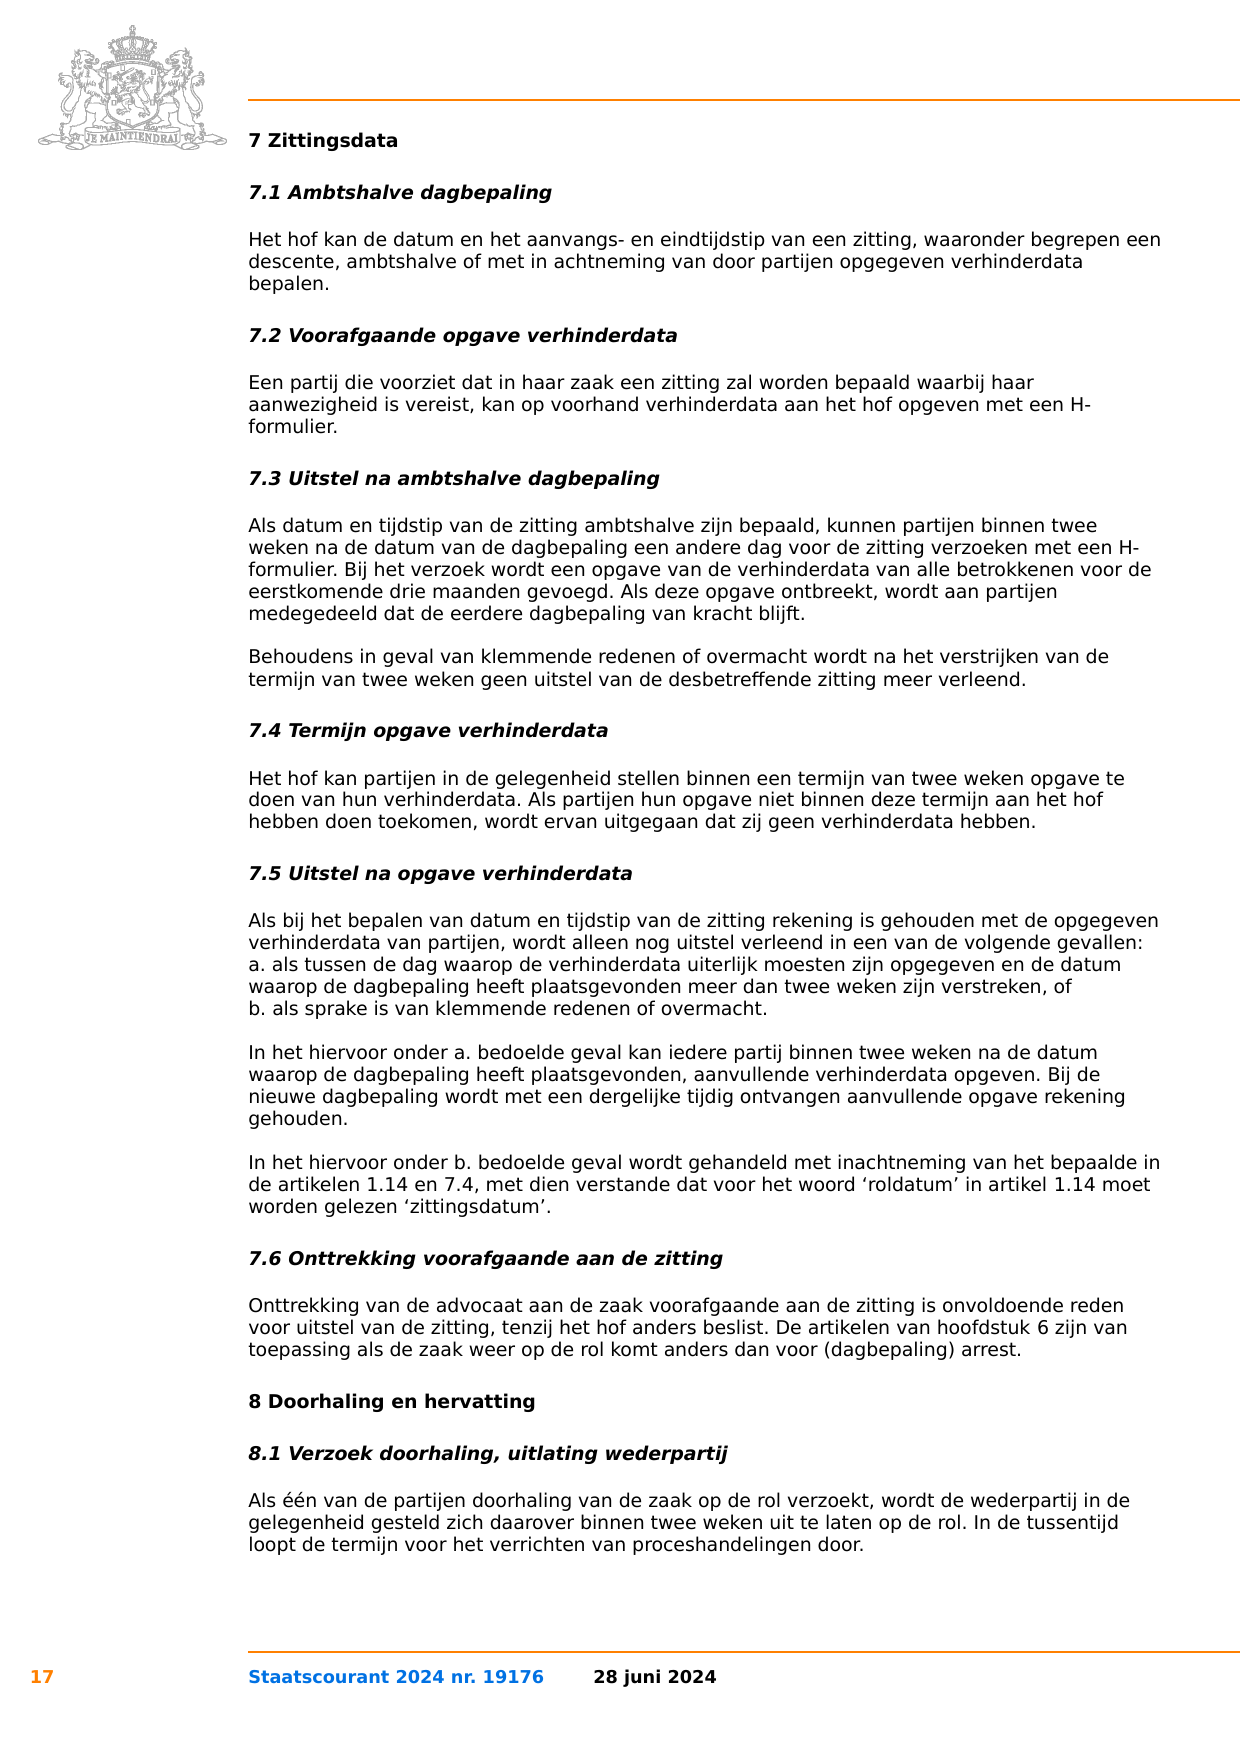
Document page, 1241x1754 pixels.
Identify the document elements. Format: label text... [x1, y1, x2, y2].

text Het hof kan de datum en het aanvangs- en eindtijdstip van een zitting, waaronder begrepen een descente, ambtshalve of met in achtneming van door partijen opgegeven verhinderdata bepalen. [248, 229, 1163, 295]
text Als bij het bepalen van datum en tijdstip van de zitting rekening is gehouden met de opgegeven verhinderdata van partijen, wordt alleen nog uitstel verleend in een van de volgende gevallen: [248, 910, 1163, 954]
subtitle 7.4 Termijn opgave verhinderdata [248, 720, 1163, 742]
subtitle 7 Zittingsdata [248, 130, 1163, 152]
text In het hiervoor onder b. bedoelde geval wordt gehandeld met inachtneming van het bepaalde in de artikelen 1.14 en 7.4, met dien verstande dat voor het woord ‘roldatum’ in artikel 1.14 moet worden gelezen ‘zittingsdatum’. [248, 1152, 1163, 1218]
text b. als sprake is van klemmende redenen of overmacht. [248, 998, 1163, 1020]
subtitle 7.1 Ambtshalve dagbepaling [248, 182, 1163, 204]
subtitle 7.2 Voorafgaande opgave verhinderdata [248, 325, 1163, 347]
text In het hiervoor onder a. bedoelde geval kan iedere partij binnen twee weken na de datum waarop de dagbepaling heeft plaatsgevonden, aanvullende verhinderdata opgeven. Bij de nieuwe dagbepaling wordt met een dergelijke tijdig ontvangen aanvullende opgave rekening gehouden. [248, 1042, 1163, 1130]
text Het hof kan partijen in de gelegenheid stellen binnen een termijn van twee weken opgave te doen van hun verhinderdata. Als partijen hun opgave niet binnen deze termijn aan het hof hebben doen toekomen, wordt ervan uitgegaan dat zij geen verhinderdata hebben. [248, 767, 1163, 833]
subtitle 7.3 Uitstel na ambtshalve dagbepaling [248, 468, 1163, 490]
text Onttrekking van de advocaat aan de zaak voorafgaande aan de zitting is onvoldoende reden voor uitstel van de zitting, tenzij het hof anders beslist. De artikelen van hoofdstuk 6 zijn van toepassing als de zaak weer op de rol komt anders dan voor (dagbepaling) arrest. [248, 1295, 1163, 1361]
text Als één van de partijen doorhaling van de zaak op de rol verzoekt, wordt de wederpartij in de gelegenheid gesteld zich daarover binnen twee weken uit te laten op de rol. In de tussentijd loopt de termijn voor het verrichten van proceshandelingen door. [248, 1490, 1163, 1556]
text Als datum en tijdstip van de zitting ambtshalve zijn bepaald, kunnen partijen binnen twee weken na de datum van de dagbepaling een andere dag voor de zitting verzoeken met een H-formulier. Bij het verzoek wordt een opgave van de verhinderdata van alle betrokkenen voor de eerstkomende drie maanden gevoegd. Als deze opgave ontbreekt, wordt aan partijen medegedeeld dat de eerdere dagbepaling van kracht blijft. [248, 515, 1163, 624]
subtitle 8 Doorhaling en hervatting [248, 1391, 1163, 1413]
subtitle 8.1 Verzoek doorhaling, uitlating wederpartij [248, 1443, 1163, 1465]
text a. als tussen de dag waarop de verhinderdata uiterlijk moesten zijn opgegeven en de datum waarop de dagbepaling heeft plaatsgevonden meer dan twee weken zijn verstreken, of [248, 954, 1163, 998]
text Behoudens in geval van klemmende redenen of overmacht wordt na het verstrijken van de termijn van twee weken geen uitstel van de desbetreffende zitting meer verleend. [248, 646, 1163, 690]
subtitle 7.5 Uitstel na opgave verhinderdata [248, 863, 1163, 885]
picture [38, 25, 227, 150]
subtitle 7.6 Onttrekking voorafgaande aan de zitting [248, 1248, 1163, 1270]
text Een partij die voorziet dat in haar zaak een zitting zal worden bepaald waarbij haar aanwezigheid is vereist, kan op voorhand verhinderdata aan het hof opgeven met een H-formulier. [248, 372, 1163, 438]
